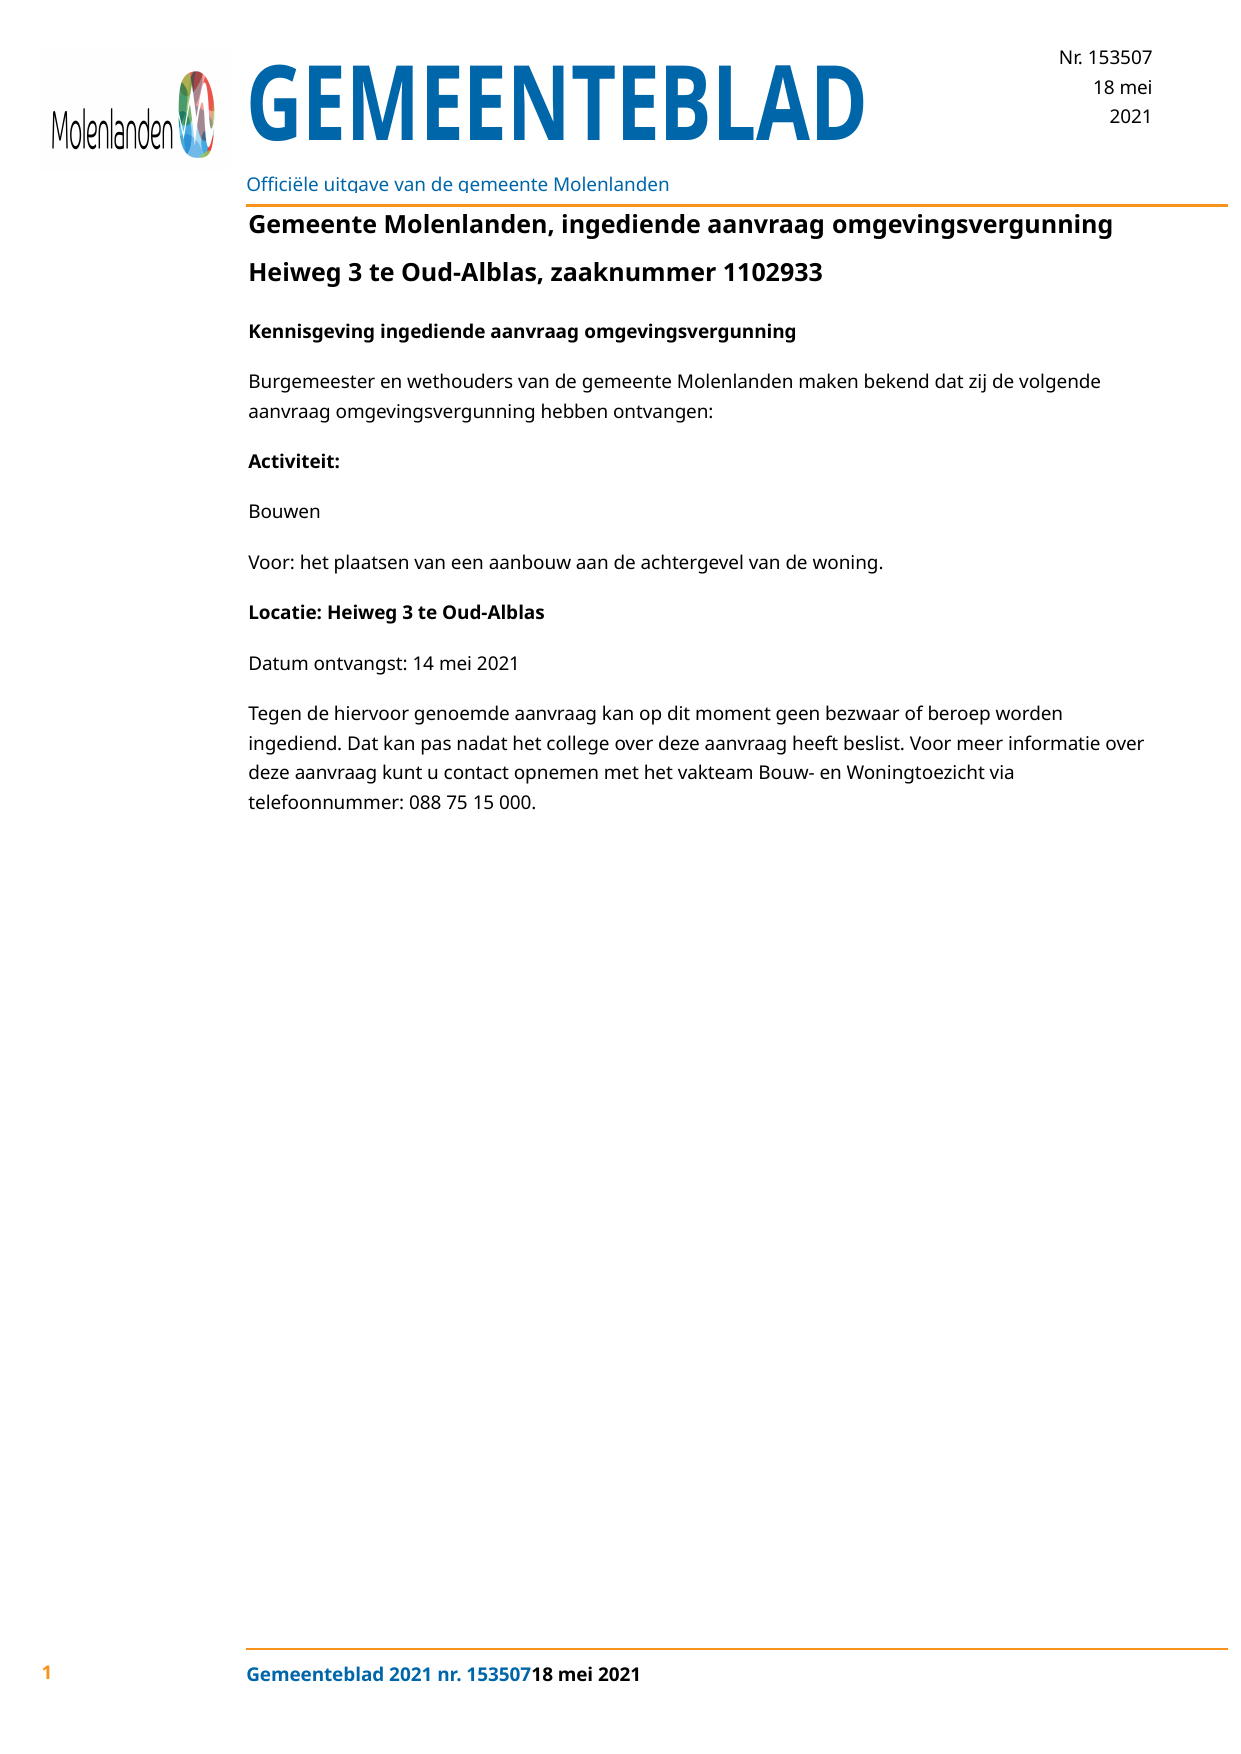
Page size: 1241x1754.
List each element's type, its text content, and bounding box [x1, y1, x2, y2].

text Activiteit: [248, 448, 1152, 474]
text Locatie: Heiweg 3 te Oud-Alblas [248, 599, 1152, 625]
picture [41, 47, 231, 172]
text Kennisgeving ingediende aanvraag omgevingsvergunning [248, 318, 1152, 344]
text Voor: het plaatsen van een aanbouw aan de achtergevel van de woning. [248, 549, 1152, 575]
text Tegen de hiervoor genoemde aanvraag kan op dit moment geen bezwaar of beroep worden ingediend. Dat kan pas nadat het college over deze aanvraag heeft beslist. Voor meer informatie over deze aanvraag kunt u contact opnemen met het vakteam Bouw- en Woningtoezicht via telefoonnummer: 088 75 15 000. [248, 700, 1152, 815]
text Burgemeester en wethouders van de gemeente Molenlanden maken bekend dat zij de volgende aanvraag omgevingsvergunning hebben ontvangen: [248, 368, 1152, 424]
text Bouwen [248, 499, 1152, 524]
text Gemeente Molenlanden, ingediende aanvraag omgevingsvergunning Heiweg 3 te Oud-Alblas, zaaknummer 1102933 [248, 207, 1152, 288]
text Datum ontvangst: 14 mei 2021 [248, 650, 1152, 676]
